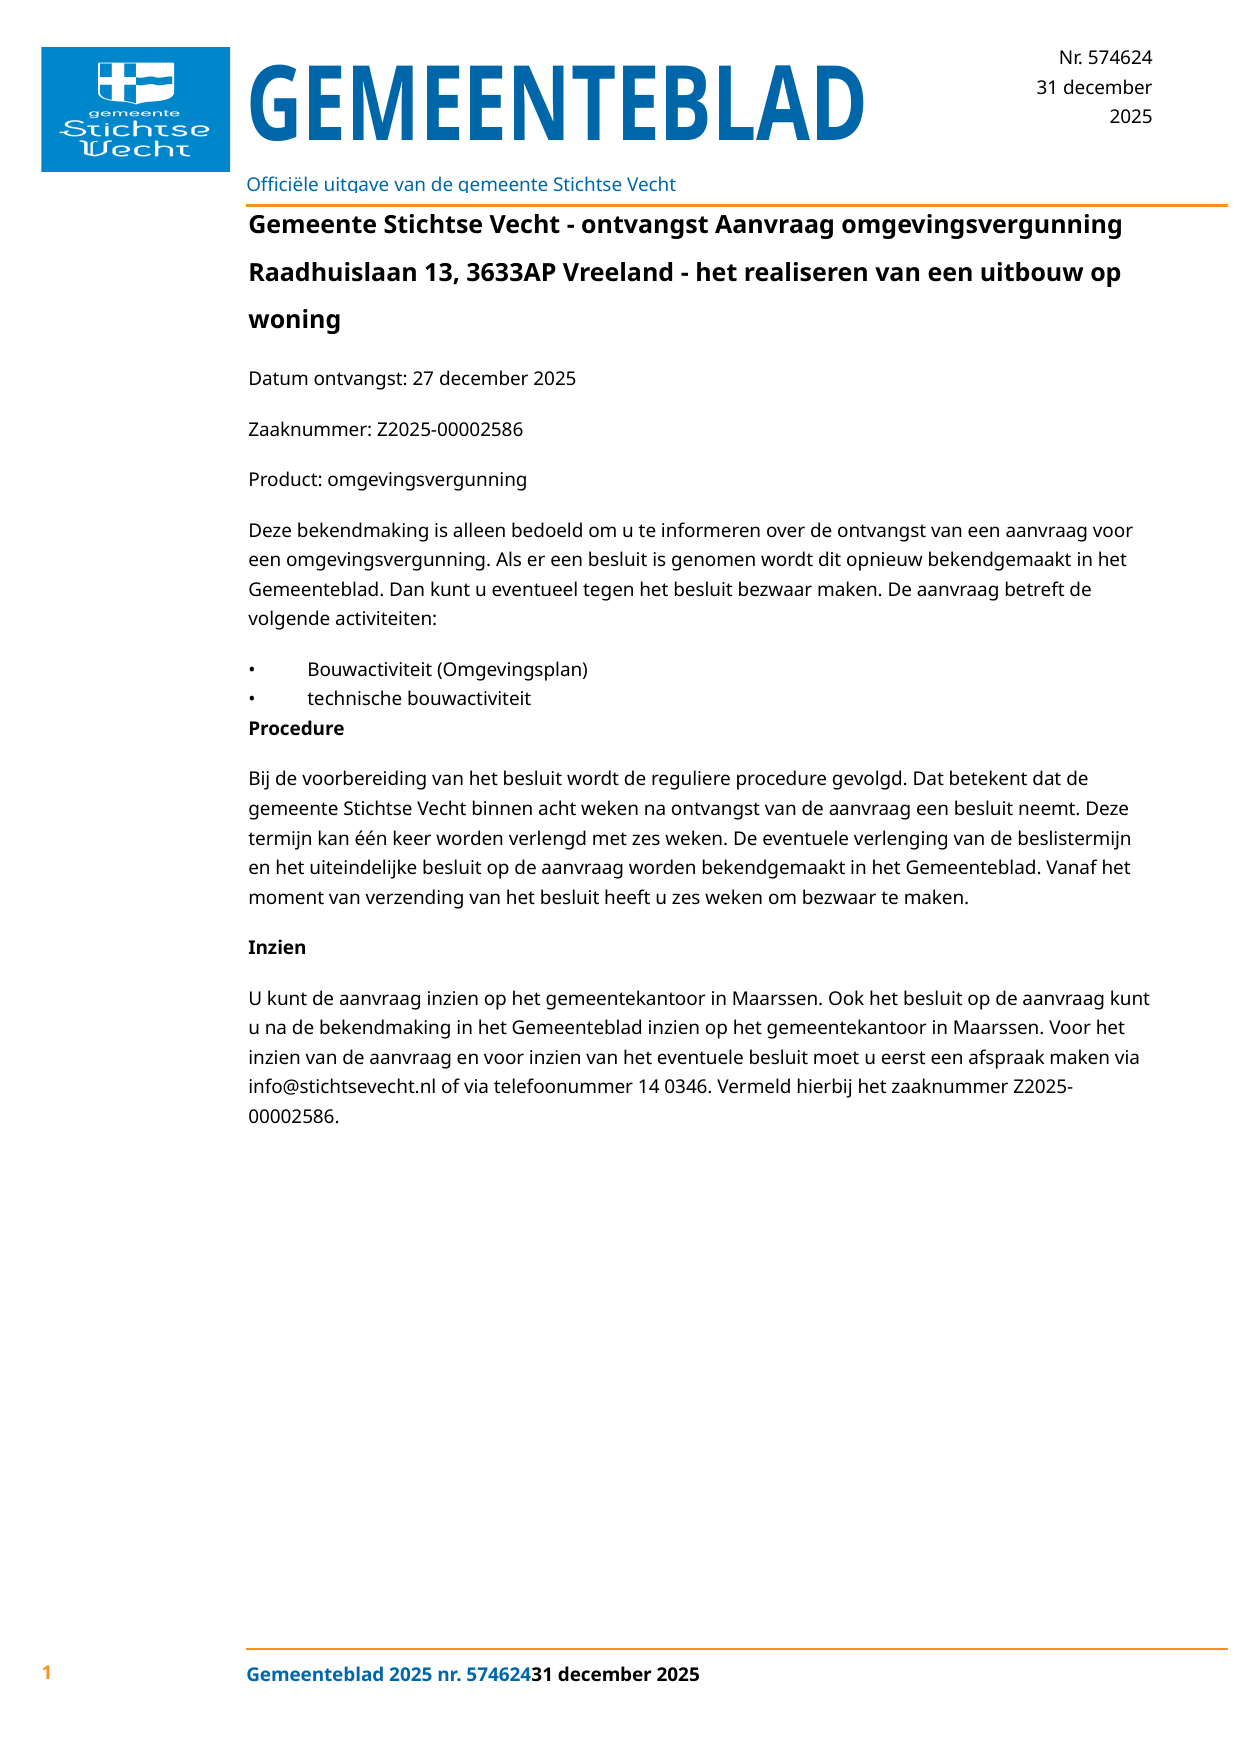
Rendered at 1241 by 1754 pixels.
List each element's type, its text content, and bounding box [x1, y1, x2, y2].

text Bij de voorbereiding van het besluit wordt de reguliere procedure gevolgd. Dat betekent dat de gemeente Stichtse Vecht binnen acht weken na ontvangst van de aanvraag een besluit neemt. Deze termijn kan één keer worden verlengd met zes weken. De eventuele verlenging van de beslistermijn en het uiteindelijke besluit op de aanvraag worden bekendgemaakt in het Gemeenteblad. Vanaf het moment van verzending van het besluit heeft u zes weken om bezwaar te maken. [248, 766, 1152, 909]
text Gemeente Stichtse Vecht - ontvangst Aanvraag omgevingsvergunning Raadhuislaan 13, 3633AP Vreeland - het realiseren van een uitbouw op woning [248, 207, 1152, 336]
list technische bouwactiviteit [248, 686, 1152, 711]
picture [137, 63, 174, 103]
text Product: omgevingsvergunning [248, 466, 1152, 492]
list Bouwactiviteit (Omgevingsplan) [248, 656, 1152, 682]
text Zaaknummer: Z2025-00002586 [248, 416, 1152, 442]
text Datum ontvangst: 27 december 2025 [248, 366, 1152, 391]
picture [99, 63, 135, 101]
text Deze bekendmaking is alleen bedoeld om u te informeren over de ontvangst van een aanvraag voor een omgevingsvergunning. Als er een besluit is genomen wordt dit opnieuw bekendgemaakt in het Gemeenteblad. Dan kunt u eventueel tegen het besluit bezwaar maken. De aanvraag betreft de volgende activiteiten: [248, 517, 1152, 631]
text U kunt de aanvraag inzien op het gemeentekantoor in Maarssen. Ook het besluit op de aanvraag kunt u na de bekendmaking in het Gemeenteblad inzien op het gemeentekantoor in Maarssen. Voor het inzien van de aanvraag en voor inzien van het eventuele besluit moet u eerst een afspraak maken via info@stichtsevecht.nl of via telefoonummer 14 0346. Vermeld hierbij het zaaknummer Z2025-00002586. [248, 985, 1152, 1129]
text Procedure [248, 715, 1152, 741]
text Inzien [248, 934, 1152, 960]
